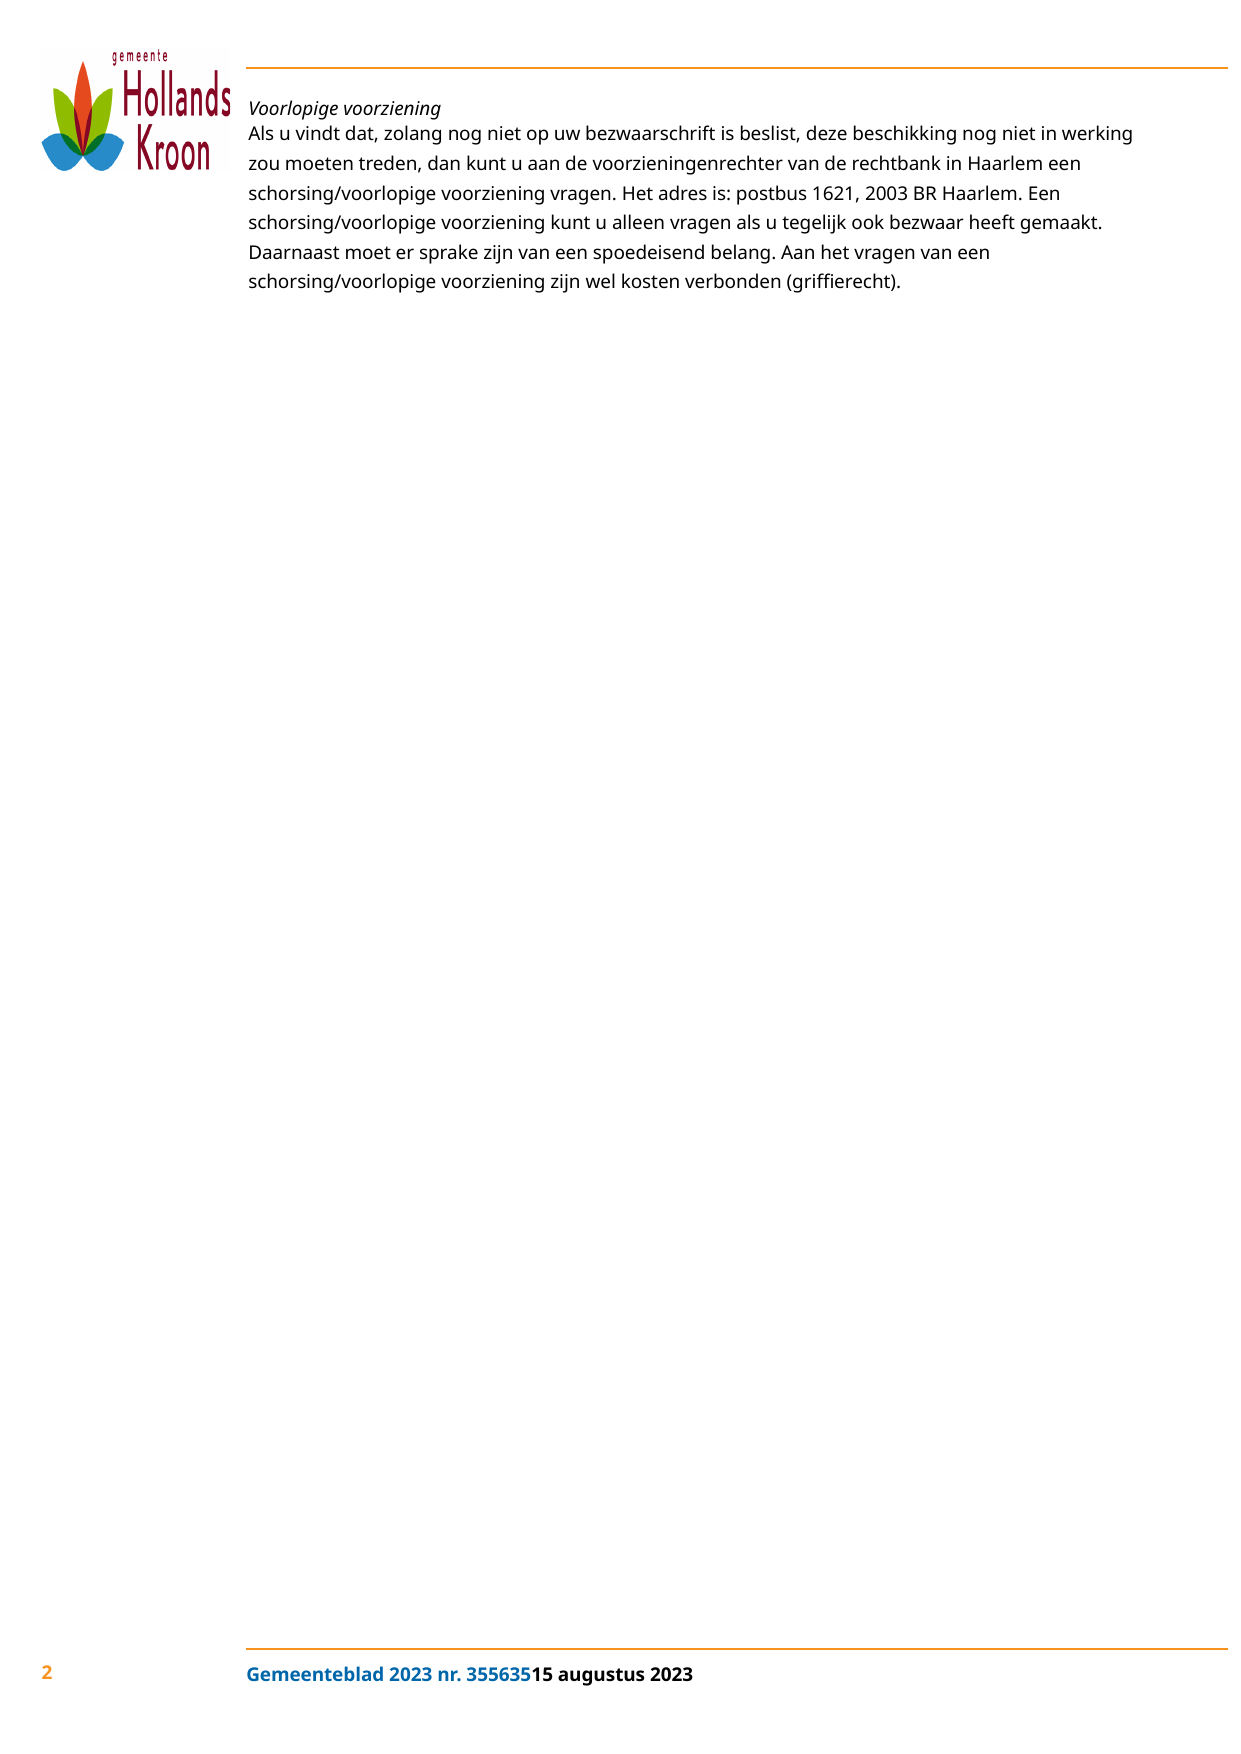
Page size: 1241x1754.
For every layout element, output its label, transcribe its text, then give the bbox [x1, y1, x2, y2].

text Als u vindt dat, zolang nog niet op uw bezwaarschrift is beslist, deze beschikking nog niet in werking zou moeten treden, dan kunt u aan de voorzieningenrechter van de rechtbank in Haarlem een schorsing/voorlopige voorziening vragen. Het adres is: postbus 1621, 2003 BR Haarlem. Een schorsing/voorlopige voorziening kunt u alleen vragen als u tegelijk ook bezwaar heeft gemaakt. Daarnaast moet er sprake zijn van een spoedeisend belang. Aan het vragen van een schorsing/voorlopige voorziening zijn wel kosten verbonden (griffierecht). [248, 121, 1152, 294]
text Voorlopige voorziening [248, 95, 1152, 121]
picture [41, 47, 231, 172]
